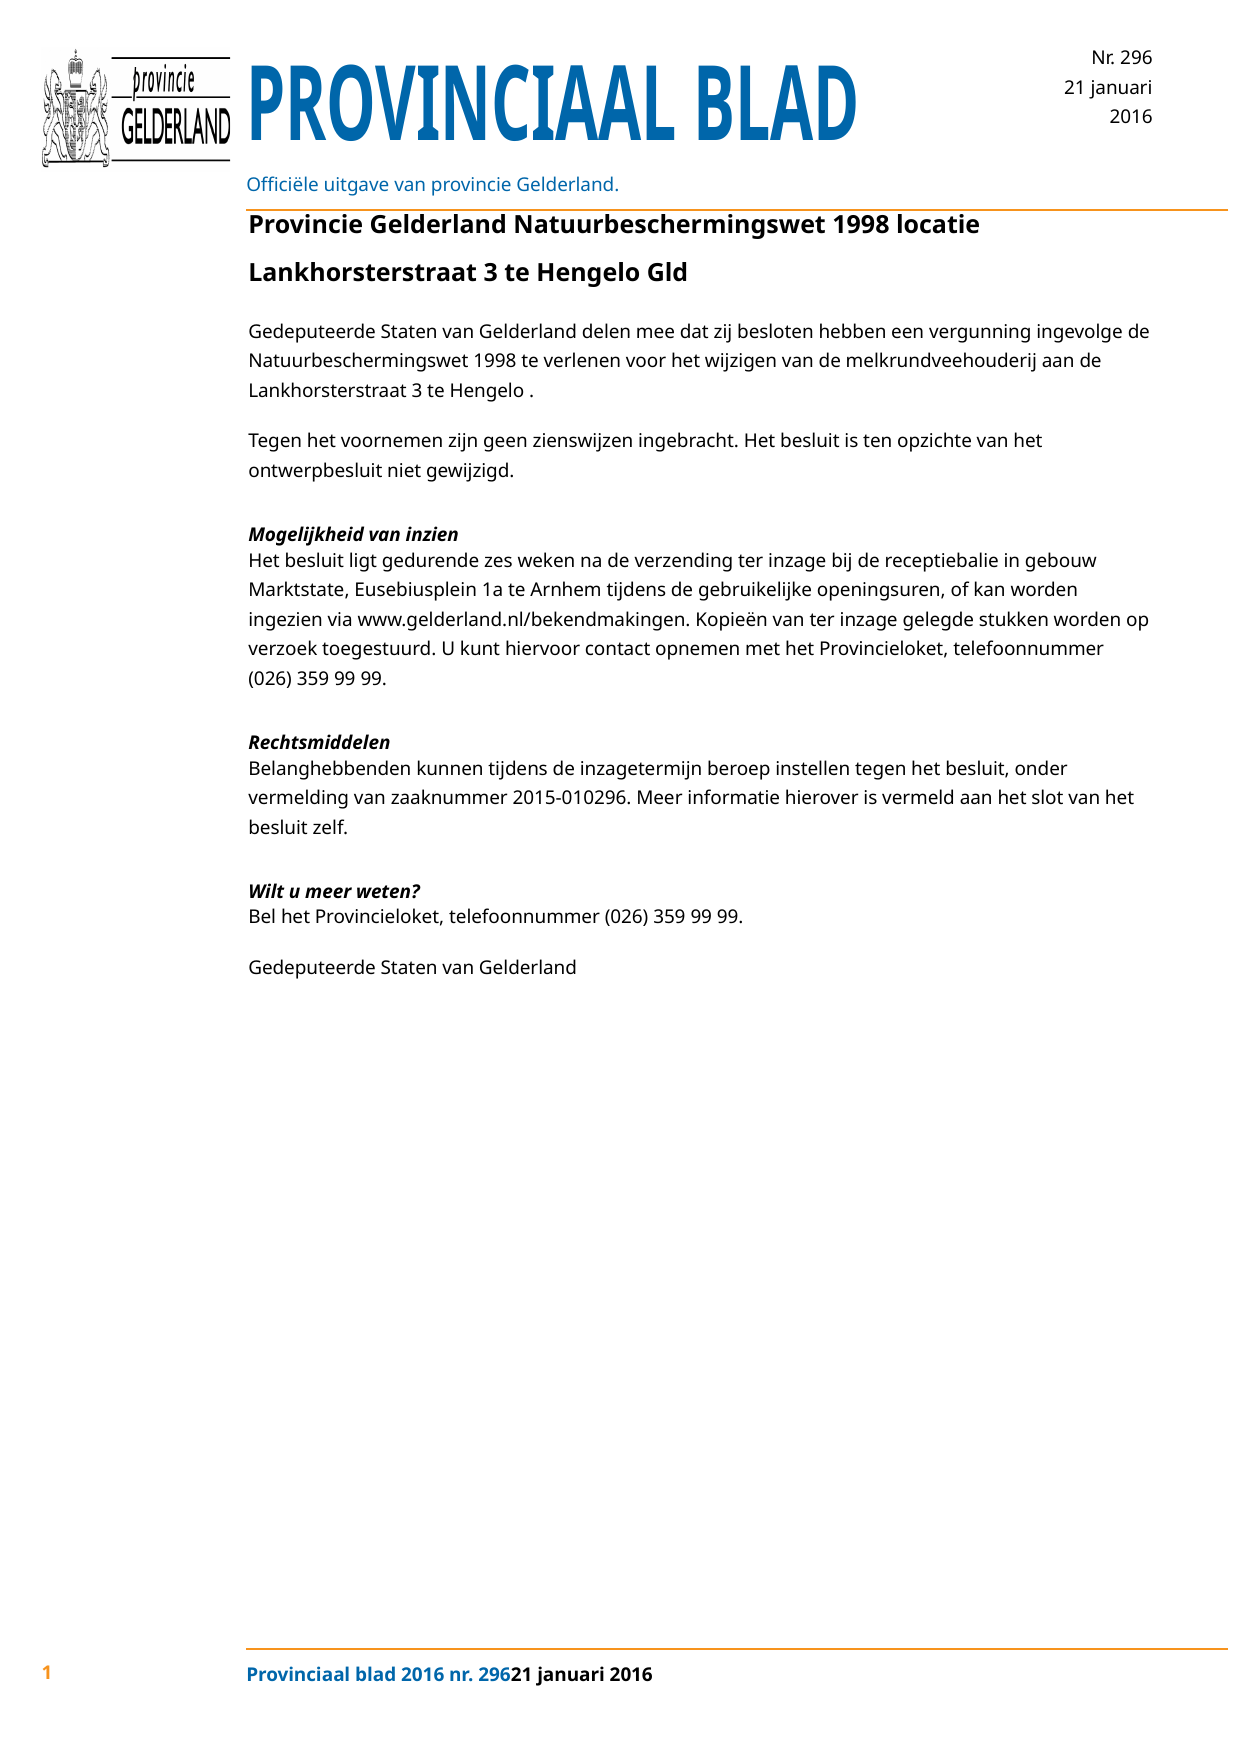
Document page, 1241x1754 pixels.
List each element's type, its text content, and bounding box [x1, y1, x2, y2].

text Gedeputeerde Staten van Gelderland delen mee dat zij besloten hebben een vergunning ingevolge de Natuurbeschermingswet 1998 te verlenen voor het wijzigen van de melkrundveehouderij aan de Lankhorsterstraat 3 te Hengelo . [248, 318, 1152, 403]
text Het besluit ligt gedurende zes weken na de verzending ter inzage bij de receptiebalie in gebouw Marktstate, Eusebiusplein 1a te Arnhem tijdens de gebruikelijke openingsuren, of kan worden ingezien via www.gelderland.nl/bekendmakingen. Kopieën van ter inzage gelegde stukken worden op verzoek toegestuurd. U kunt hiervoor contact opnemen met het Provincieloket, telefoonnummer (026) 359 99 99. [248, 547, 1152, 691]
text Gedeputeerde Staten van Gelderland [248, 954, 1152, 980]
text Tegen het voornemen zijn geen zienswijzen ingebracht. Het besluit is ten opzichte van het ontwerpbesluit niet gewijzigd. [248, 427, 1152, 483]
text Belanghebbenden kunnen tijdens de inzagetermijn beroep instellen tegen het besluit, onder vermelding van zaaknummer 2015-010296. Meer informatie hierover is vermeld aan het slot van het besluit zelf. [248, 755, 1152, 840]
text Rechtsmiddelen [248, 729, 1152, 755]
text Wilt u meer weten? [248, 878, 1152, 904]
text Bel het Provincieloket, telefoonnummer (026) 359 99 99. [248, 904, 1152, 929]
text Provincie Gelderland Natuurbeschermingswet 1998 locatie Lankhorsterstraat 3 te Hengelo Gld [248, 211, 1152, 288]
text Mogelijkheid van inzien [248, 521, 1152, 547]
picture [41, 47, 231, 172]
